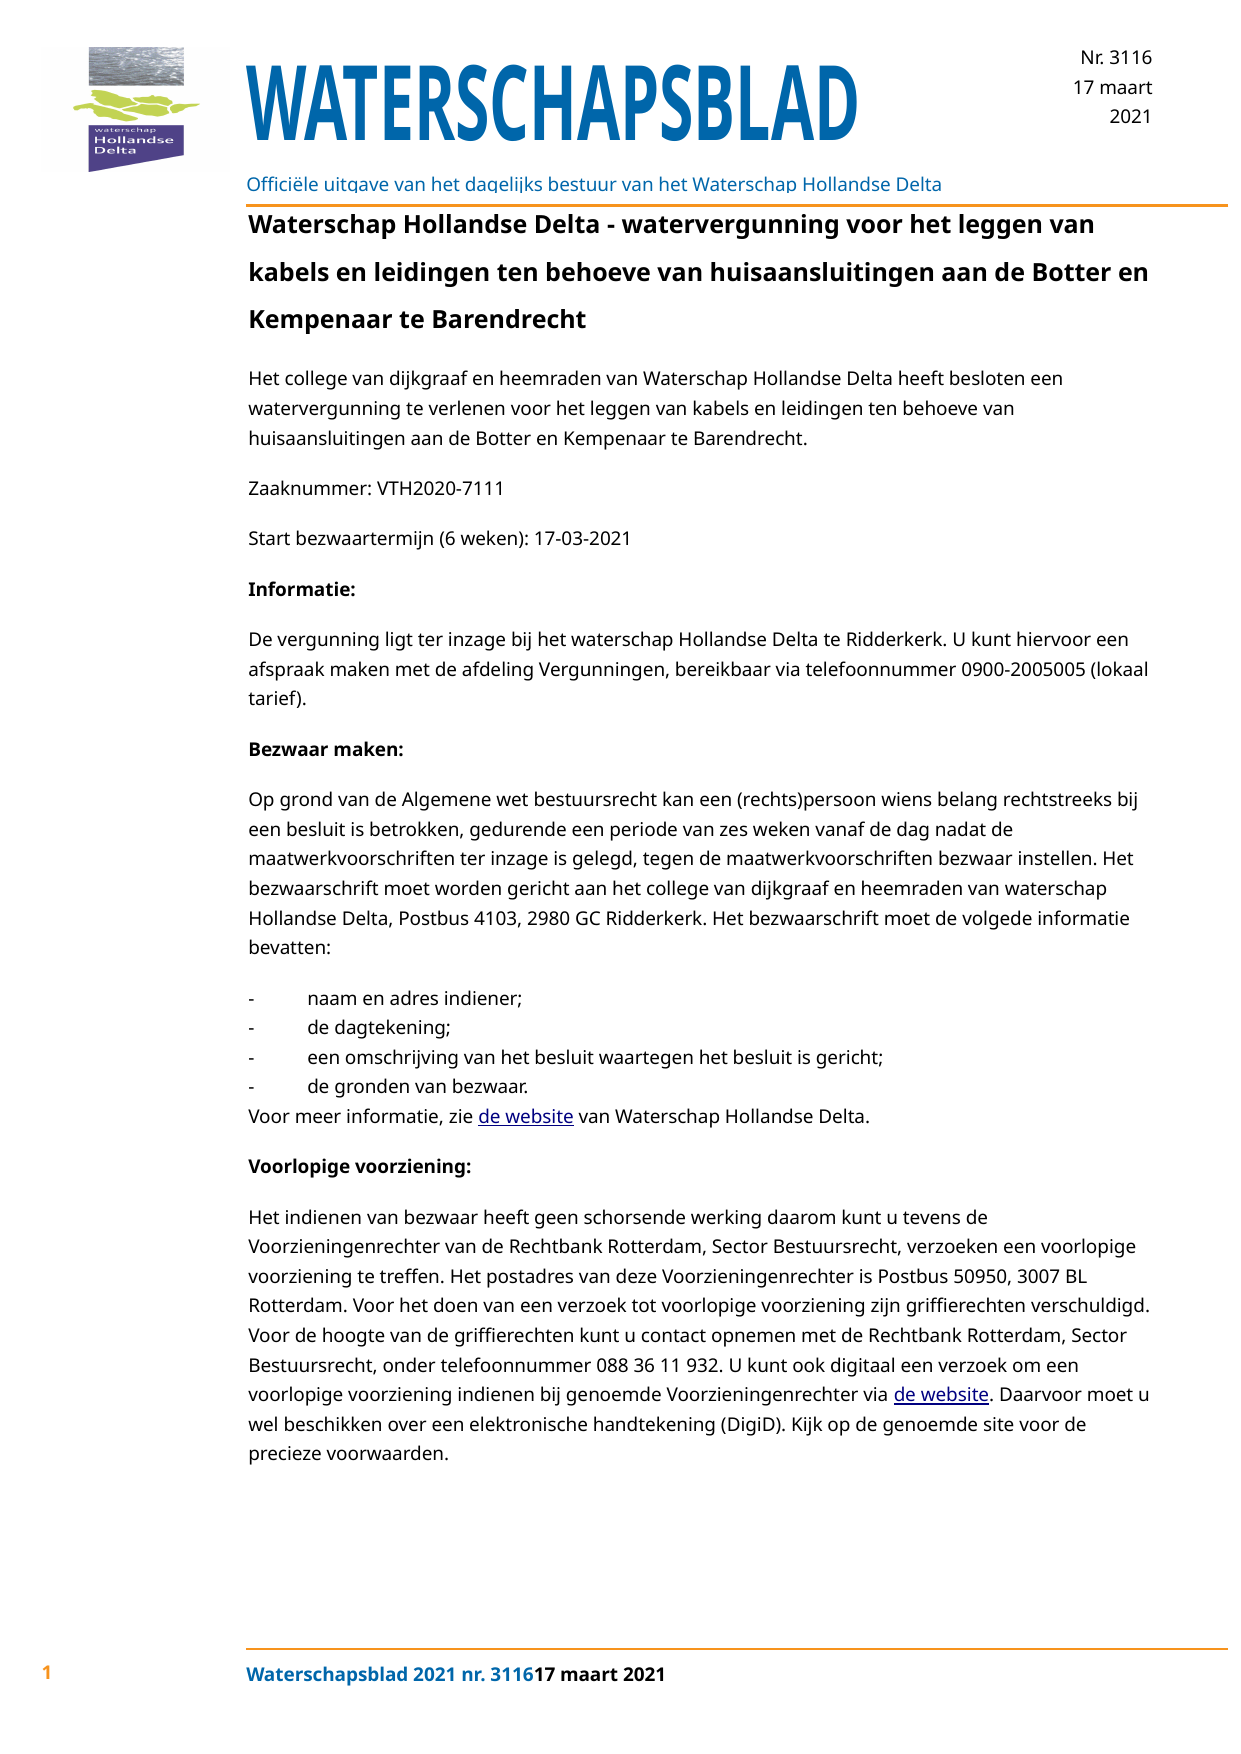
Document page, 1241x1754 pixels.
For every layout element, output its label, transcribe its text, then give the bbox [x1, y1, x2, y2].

text Het indienen van bezwaar heeft geen schorsende werking daarom kunt u tevens de Voorzieningenrechter van de Rechtbank Rotterdam, Sector Bestuursrecht, verzoeken een voorlopige voorziening te treffen. Het postadres van deze Voorzieningenrechter is Postbus 50950, 3007 BL Rotterdam. Voor het doen van een verzoek tot voorlopige voorziening zijn griffierechten verschuldigd. Voor de hoogte van de griffierechten kunt u contact opnemen met de Rechtbank Rotterdam, Sector Bestuursrecht, onder telefoonnummer 088 36 11 932. U kunt ook digitaal een verzoek om een voorlopige voorziening indienen bij genoemde Voorzieningenrechter via de website. Daarvoor moet u wel beschikken over een elektronische handtekening (DigiD). Kijk op de genoemde site voor de precieze voorwaarden. [248, 1204, 1152, 1466]
picture [41, 47, 231, 172]
list naam en adres indiener; [248, 985, 1152, 1010]
text Zaaknummer: VTH2020-7111 [248, 475, 1152, 501]
list de gronden van bezwaar. [248, 1073, 1152, 1099]
text Voorlopige voorziening: [248, 1153, 1152, 1179]
text Op grond van de Algemene wet bestuursrecht kan een (rechts)persoon wiens belang rechtstreeks bij een besluit is betrokken, gedurende een periode van zes weken vanaf de dag nadat de maatwerkvoorschriften ter inzage is gelegd, tegen de maatwerkvoorschriften bezwaar instellen. Het bezwaarschrift moet worden gericht aan het college van dijkgraaf en heemraden van waterschap Hollandse Delta, Postbus 4103, 2980 GC Ridderkerk. Het bezwaarschrift moet de volgede informatie bevatten: [248, 786, 1152, 960]
text De vergunning ligt ter inzage bij het waterschap Hollandse Delta te Ridderkerk. U kunt hiervoor een afspraak maken met de afdeling Vergunningen, bereikbaar via telefoonnummer 0900-2005005 (lokaal tarief). [248, 626, 1152, 711]
text Het college van dijkgraaf en heemraden van Waterschap Hollandse Delta heeft besloten een watervergunning te verlenen voor het leggen van kabels en leidingen ten behoeve van huisaansluitingen aan de Botter en Kempenaar te Barendrecht. [248, 366, 1152, 450]
text Voor meer informatie, zie de website van Waterschap Hollandse Delta. [248, 1103, 1152, 1129]
text Informatie: [248, 576, 1152, 602]
text Waterschap Hollandse Delta - watervergunning voor het leggen van kabels en leidingen ten behoeve van huisaansluitingen aan de Botter en Kempenaar te Barendrecht [248, 207, 1152, 336]
list de dagtekening; [248, 1014, 1152, 1040]
list een omschrijving van het besluit waartegen het besluit is gericht; [248, 1044, 1152, 1069]
text Start bezwaartermijn (6 weken): 17-03-2021 [248, 526, 1152, 551]
text Bezwaar maken: [248, 736, 1152, 762]
